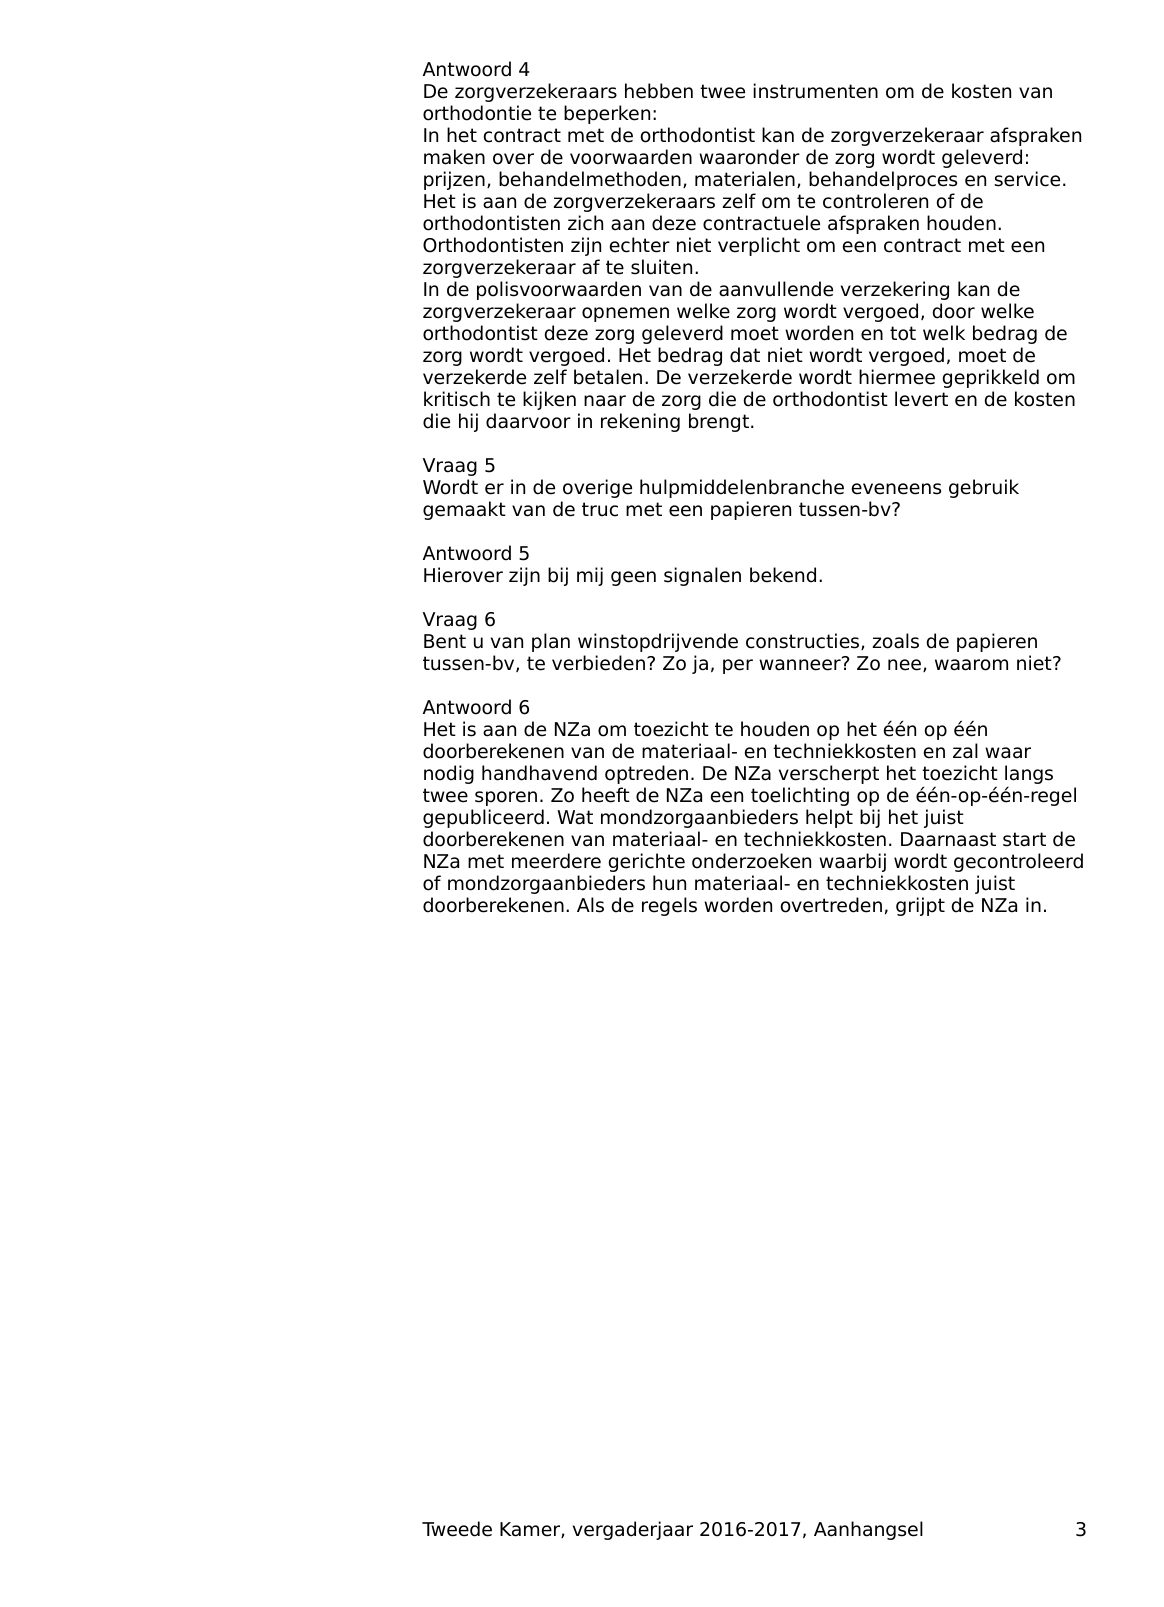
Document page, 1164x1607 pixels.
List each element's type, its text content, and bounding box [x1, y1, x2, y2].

text Antwoord 5 [422, 543, 1087, 565]
text Vraag 5 [422, 455, 1087, 477]
text Hierover zijn bij mij geen signalen bekend. [422, 565, 1087, 587]
text Antwoord 6 [422, 697, 1087, 719]
text Bent u van plan winstopdrijvende constructies, zoals de papieren tussen-bv, te verbieden? Zo ja, per wanneer? Zo nee, waarom niet? [422, 631, 1087, 675]
text Het is aan de NZa om toezicht te houden op het één op één doorberekenen van de materiaal- en techniekkosten en zal waar nodig handhavend optreden. De NZa verscherpt het toezicht langs twee sporen. Zo heeft de NZa een toelichting op de één-op-één-regel gepubliceerd. Wat mondzorgaanbieders helpt bij het juist doorberekenen van materiaal- en techniekkosten. Daarnaast start de NZa met meerdere gerichte onderzoeken waarbij wordt gecontroleerd of mondzorgaanbieders hun materiaal- en techniekkosten juist doorberekenen. Als de regels worden overtreden, grijpt de NZa in. [422, 719, 1087, 917]
text De zorgverzekeraars hebben twee instrumenten om de kosten van orthodontie te beperken: [422, 81, 1087, 125]
text Antwoord 4 [422, 59, 1087, 81]
text In het contract met de orthodontist kan de zorgverzekeraar afspraken maken over de voorwaarden waaronder de zorg wordt geleverd: prijzen, behandelmethoden, materialen, behandelproces en service. Het is aan de zorgverzekeraars zelf om te controleren of de orthodontisten zich aan deze contractuele afspraken houden. Orthodontisten zijn echter niet verplicht om een contract met een zorgverzekeraar af te sluiten. [422, 125, 1087, 279]
text Vraag 6 [422, 609, 1087, 631]
text In de polisvoorwaarden van de aanvullende verzekering kan de zorgverzekeraar opnemen welke zorg wordt vergoed, door welke orthodontist deze zorg geleverd moet worden en tot welk bedrag de zorg wordt vergoed. Het bedrag dat niet wordt vergoed, moet de verzekerde zelf betalen. De verzekerde wordt hiermee geprikkeld om kritisch te kijken naar de zorg die de orthodontist levert en de kosten die hij daarvoor in rekening brengt. [422, 279, 1087, 433]
text Wordt er in de overige hulpmiddelenbranche eveneens gebruik gemaakt van de truc met een papieren tussen-bv? [422, 477, 1087, 521]
